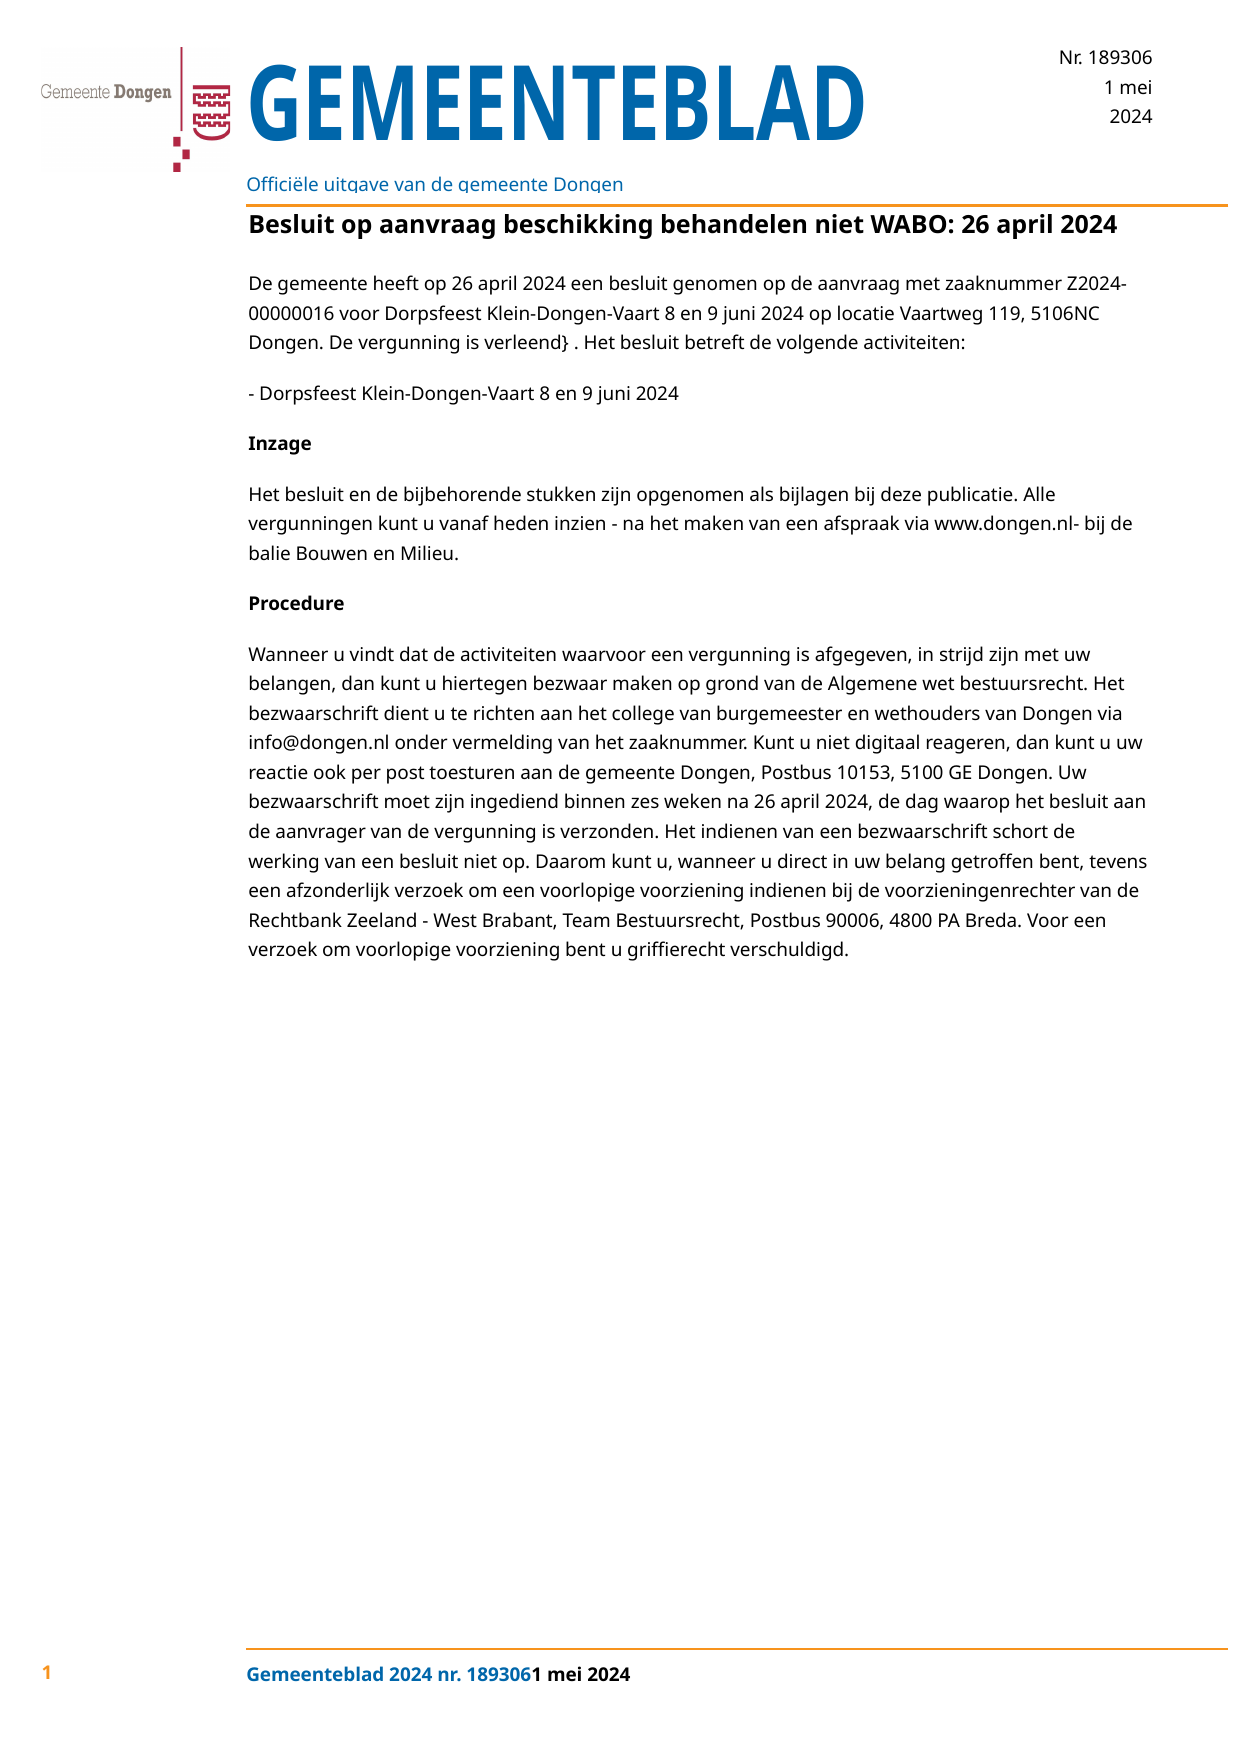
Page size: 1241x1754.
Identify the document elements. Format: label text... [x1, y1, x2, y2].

text De gemeente heeft op 26 april 2024 een besluit genomen op de aanvraag met zaaknummer Z2024-00000016 voor Dorpsfeest Klein-Dongen-Vaart 8 en 9 juni 2024 op locatie Vaartweg 119, 5106NC Dongen. De vergunning is verleend} . Het besluit betreft de volgende activiteiten: [248, 270, 1152, 355]
text Besluit op aanvraag beschikking behandelen niet WABO: 26 april 2024 [248, 207, 1152, 241]
text Procedure [248, 590, 1152, 616]
text Wanneer u vindt dat de activiteiten waarvoor een vergunning is afgegeven, in strijd zijn met uw belangen, dan kunt u hiertegen bezwaar maken op grond van de Algemene wet bestuursrecht. Het bezwaarschrift dient u te richten aan het college van burgemeester en wethouders van Dongen via info@dongen.nl onder vermelding van het zaaknummer. Kunt u niet digitaal reageren, dan kunt u uw reactie ook per post toesturen aan de gemeente Dongen, Postbus 10153, 5100 GE Dongen. Uw bezwaarschrift moet zijn ingediend binnen zes weken na 26 april 2024, de dag waarop het besluit aan de aanvrager van de vergunning is verzonden. Het indienen van een bezwaarschrift schort de werking van een besluit niet op. Daarom kunt u, wanneer u direct in uw belang getroffen bent, tevens een afzonderlijk verzoek om een voorlopige voorziening indienen bij de voorzieningenrechter van de Rechtbank Zeeland - West Brabant, Team Bestuursrecht, Postbus 90006, 4800 PA Breda. Voor een verzoek om voorlopige voorziening bent u griffierecht verschuldigd. [248, 641, 1152, 962]
text - Dorpsfeest Klein-Dongen-Vaart 8 en 9 juni 2024 [248, 380, 1152, 406]
text Inzage [248, 430, 1152, 456]
picture [41, 47, 231, 172]
text Het besluit en de bijbehorende stukken zijn opgenomen als bijlagen bij deze publicatie. Alle vergunningen kunt u vanaf heden inzien - na het maken van een afspraak via www.dongen.nl- bij de balie Bouwen en Milieu. [248, 481, 1152, 566]
